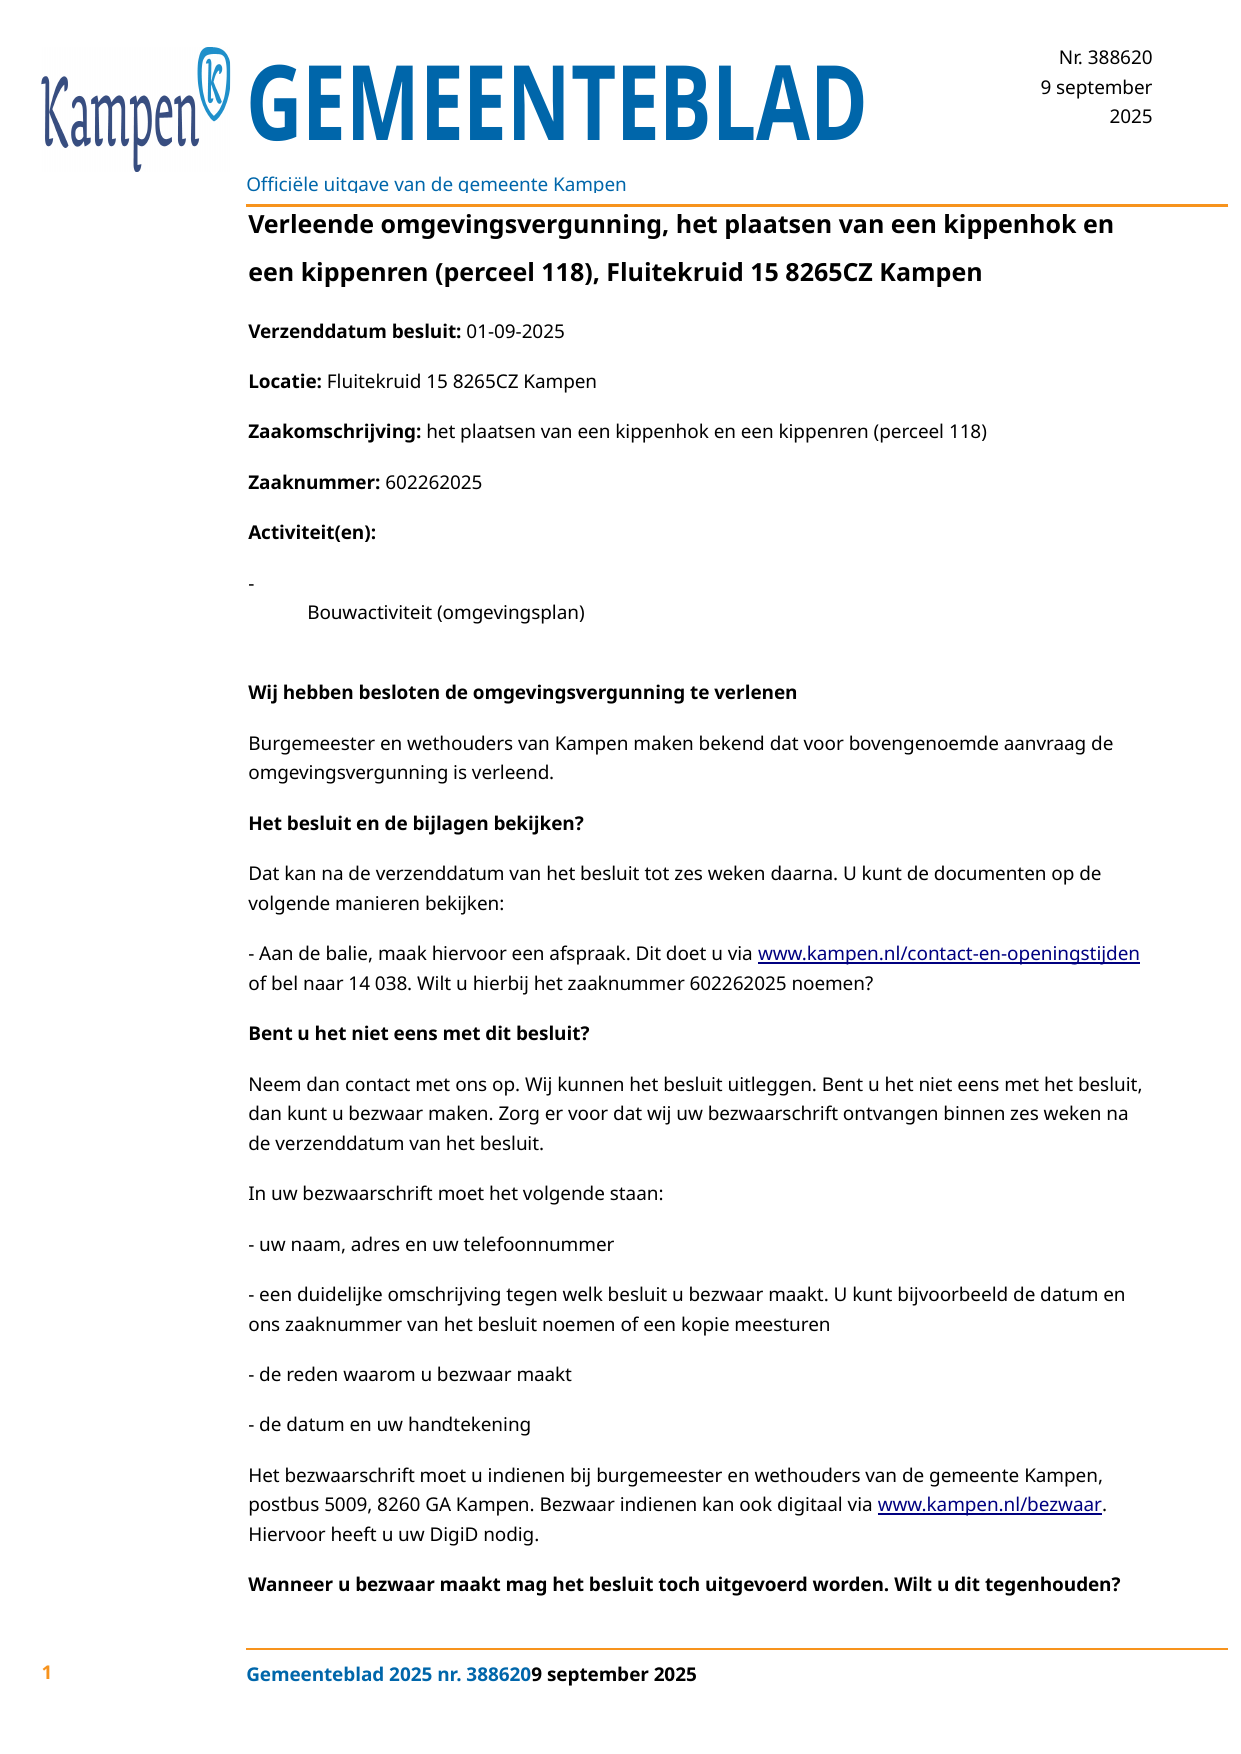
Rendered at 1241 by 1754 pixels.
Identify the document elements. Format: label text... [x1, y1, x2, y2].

text - uw naam, adres en uw telefoonnummer [248, 1231, 1152, 1257]
text Bent u het niet eens met dit besluit? [248, 1020, 1152, 1046]
text In uw bezwaarschrift moet het volgende staan: [248, 1180, 1152, 1206]
text - een duidelijke omschrijving tegen welk besluit u bezwaar maakt. U kunt bijvoorbeeld de datum en ons zaaknummer van het besluit noemen of een kopie meesturen [248, 1281, 1152, 1337]
text Zaakomschrijving: het plaatsen van een kippenhok en een kippenren (perceel 118) [248, 419, 1152, 444]
text Zaaknummer: 602262025 [248, 469, 1152, 495]
text Neem dan contact met ons op. Wij kunnen het besluit uitleggen. Bent u het niet eens met het besluit, dan kunt u bezwaar maken. Zorg er voor dat wij uw bezwaarschrift ontvangen binnen zes weken na de verzenddatum van het besluit. [248, 1071, 1152, 1156]
text Dat kan na de verzenddatum van het besluit tot zes weken daarna. U kunt de documenten op de volgende manieren bekijken: [248, 860, 1152, 916]
text Activiteit(en): [248, 519, 1152, 545]
text Het bezwaarschrift moet u indienen bij burgemeester en wethouders van de gemeente Kampen, postbus 5009, 8260 GA Kampen. Bezwaar indienen kan ook digitaal via www.kampen.nl/bezwaar. Hiervoor heeft u uw DigiD nodig. [248, 1462, 1152, 1547]
text Wij hebben besloten de omgevingsvergunning te verlenen [248, 679, 1152, 705]
text Het besluit en de bijlagen bekijken? [248, 810, 1152, 836]
text - de datum en uw handtekening [248, 1412, 1152, 1437]
text Verleende omgevingsvergunning, het plaatsen van een kippenhok en een kippenren (perceel 118), Fluitekruid 15 8265CZ Kampen [248, 207, 1152, 288]
text Locatie: Fluitekruid 15 8265CZ Kampen [248, 368, 1152, 394]
text Verzenddatum besluit: 01-09-2025 [248, 318, 1152, 344]
text - de reden waarom u bezwaar maakt [248, 1361, 1152, 1387]
text Burgemeester en wethouders van Kampen maken bekend dat voor bovengenoemde aanvraag de omgevingsvergunning is verleend. [248, 730, 1152, 785]
picture [41, 47, 231, 172]
text Wanneer u bezwaar maakt mag het besluit toch uitgevoerd worden. Wilt u dit tegenhouden? [248, 1572, 1152, 1597]
text - Aan de balie, maak hiervoor een afspraak. Dit doet u via www.kampen.nl/contact-en-openingstijden of bel naar 14 038. Wilt u hierbij het zaaknummer 602262025 noemen? [248, 940, 1152, 996]
list Bouwactiviteit (omgevingsplan) [248, 599, 1152, 625]
